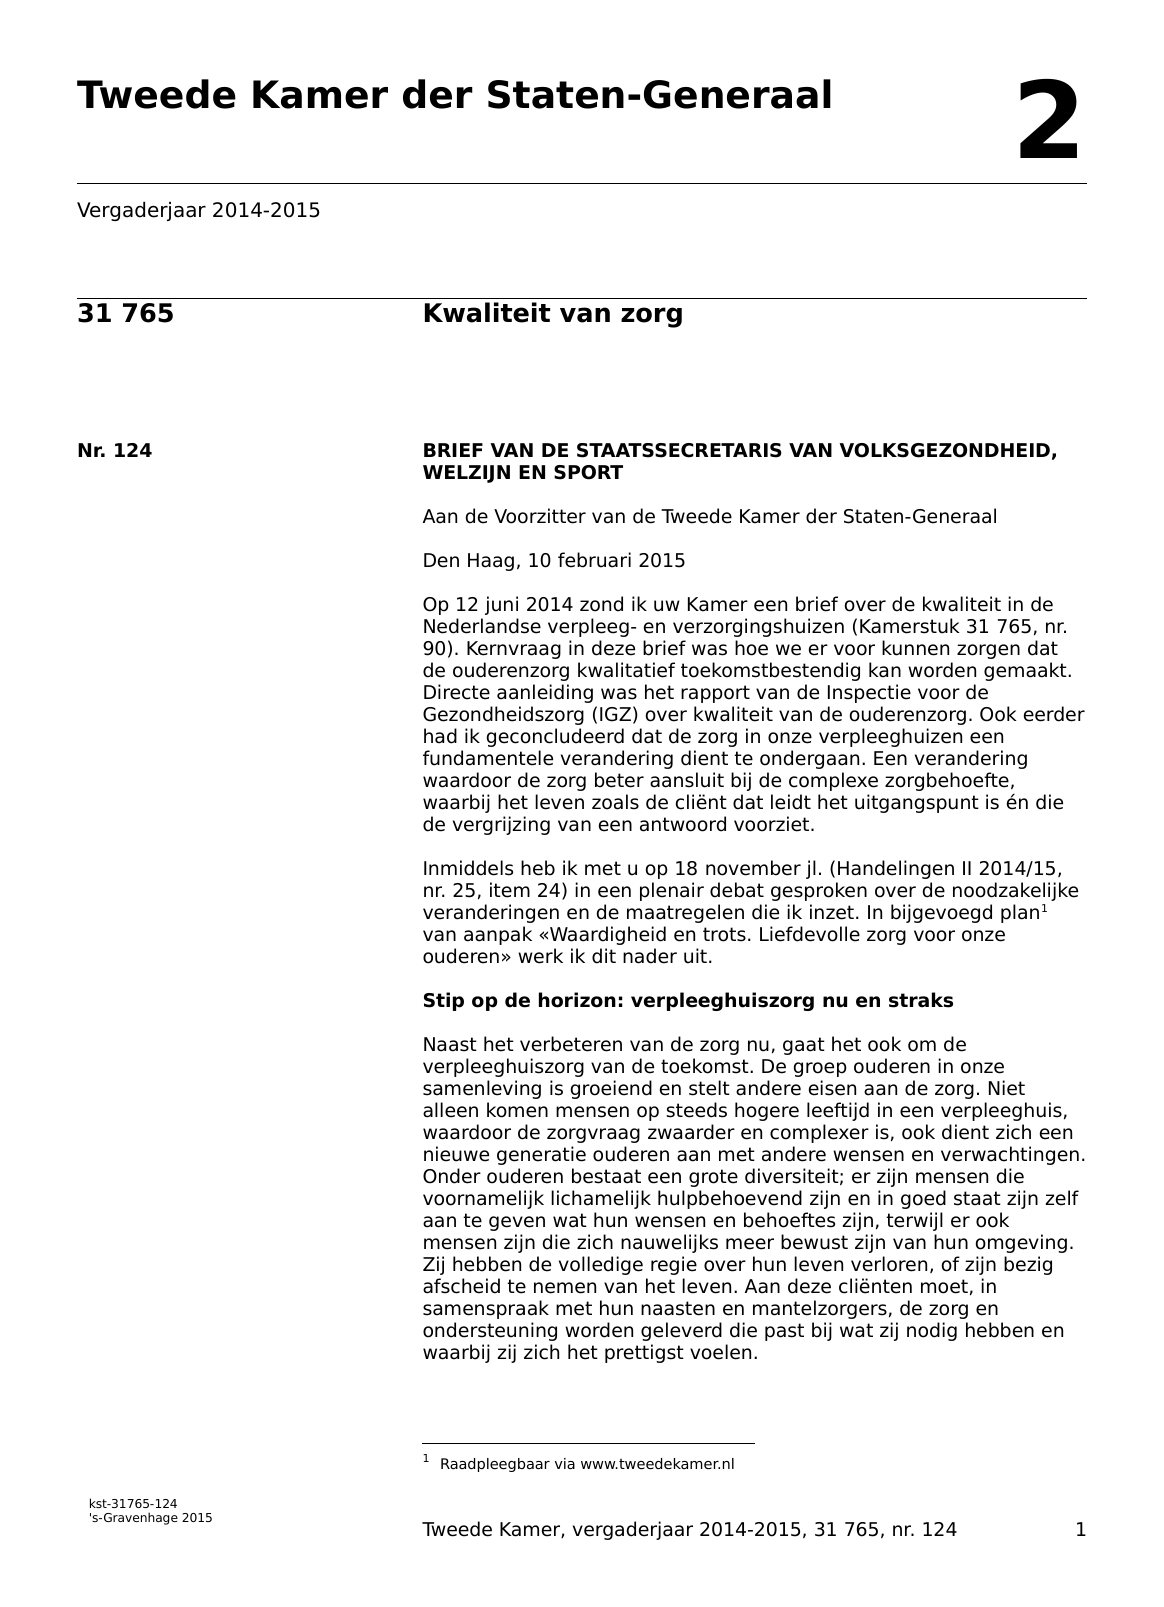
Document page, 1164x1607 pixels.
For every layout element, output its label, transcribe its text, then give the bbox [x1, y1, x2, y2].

subtitle Stip op de horizon: verpleeghuiszorg nu en straks [422, 990, 1087, 1012]
text Aan de Voorzitter van de Tweede Kamer der Staten-Generaal [422, 506, 1087, 528]
subtitle 31 765 Kwaliteit van zorg [77, 299, 1087, 329]
text Den Haag, 10 februari 2015 [422, 550, 1087, 572]
text Op 12 juni 2014 zond ik uw Kamer een brief over de kwaliteit in de Nederlandse verpleeg- en verzorgingshuizen (Kamerstuk 31 765, nr. 90). Kernvraag in deze brief was hoe we er voor kunnen zorgen dat de ouderenzorg kwalitatief toekomstbestendig kan worden gemaakt. Directe aanleiding was het rapport van de Inspectie voor de Gezondheidszorg (IGZ) over kwaliteit van de ouderenzorg. Ook eerder had ik geconcludeerd dat de zorg in onze verpleeghuizen een fundamentele verandering dient te ondergaan. Een verandering waardoor de zorg beter aansluit bij de complexe zorgbehoefte, waarbij het leven zoals de cliënt dat leidt het uitgangspunt is én die de vergrijzing van een antwoord voorziet. [422, 594, 1087, 836]
table_cell Vergaderjaar 2014-2015 [77, 184, 1087, 298]
text kst-31765-124 [88, 1497, 323, 1511]
subtitle Nr. 124 BRIEF VAN DE STAATSSECRETARIS VAN VOLKSGEZONDHEID, WELZIJN EN SPORT [77, 440, 1087, 484]
table_header 2 [886, 59, 1087, 183]
text Inmiddels heb ik met u op 18 november jl. (Handelingen II 2014/15, nr. 25, item 24) in een plenair debat gesproken over de noodzakelijke veranderingen en de maatregelen die ik inzet. In bijgevoegd plan van aanpak «Waardigheid en trots. Liefdevolle zorg voor onze ouderen» werk ik dit nader uit. [422, 858, 1087, 968]
text Naast het verbeteren van de zorg nu, gaat het ook om de verpleeghuiszorg van de toekomst. De groep ouderen in onze samenleving is groeiend en stelt andere eisen aan de zorg. Niet alleen komen mensen op steeds hogere leeftijd in een verpleeghuis, waardoor de zorgvraag zwaarder en complexer is, ook dient zich een nieuwe generatie ouderen aan met andere wensen en verwachtingen. Onder ouderen bestaat een grote diversiteit; er zijn mensen die voornamelijk lichamelijk hulpbehoevend zijn en in goed staat zijn zelf aan te geven wat hun wensen en behoeftes zijn, terwijl er ook mensen zijn die zich nauwelijks meer bewust zijn van hun omgeving. Zij hebben de volledige regie over hun leven verloren, of zijn bezig afscheid te nemen van het leven. Aan deze cliënten moet, in samenspraak met hun naasten en mantelzorgers, de zorg en ondersteuning worden geleverd die past bij wat zij nodig hebben en waarbij zij zich het prettigst voelen. [422, 1034, 1087, 1364]
text 's-Gravenhage 2015 [88, 1511, 323, 1525]
text Raadpleegbaar via www.tweedekamer.nl [422, 1452, 1087, 1474]
table_header Tweede Kamer der Staten-Generaal [77, 59, 886, 183]
